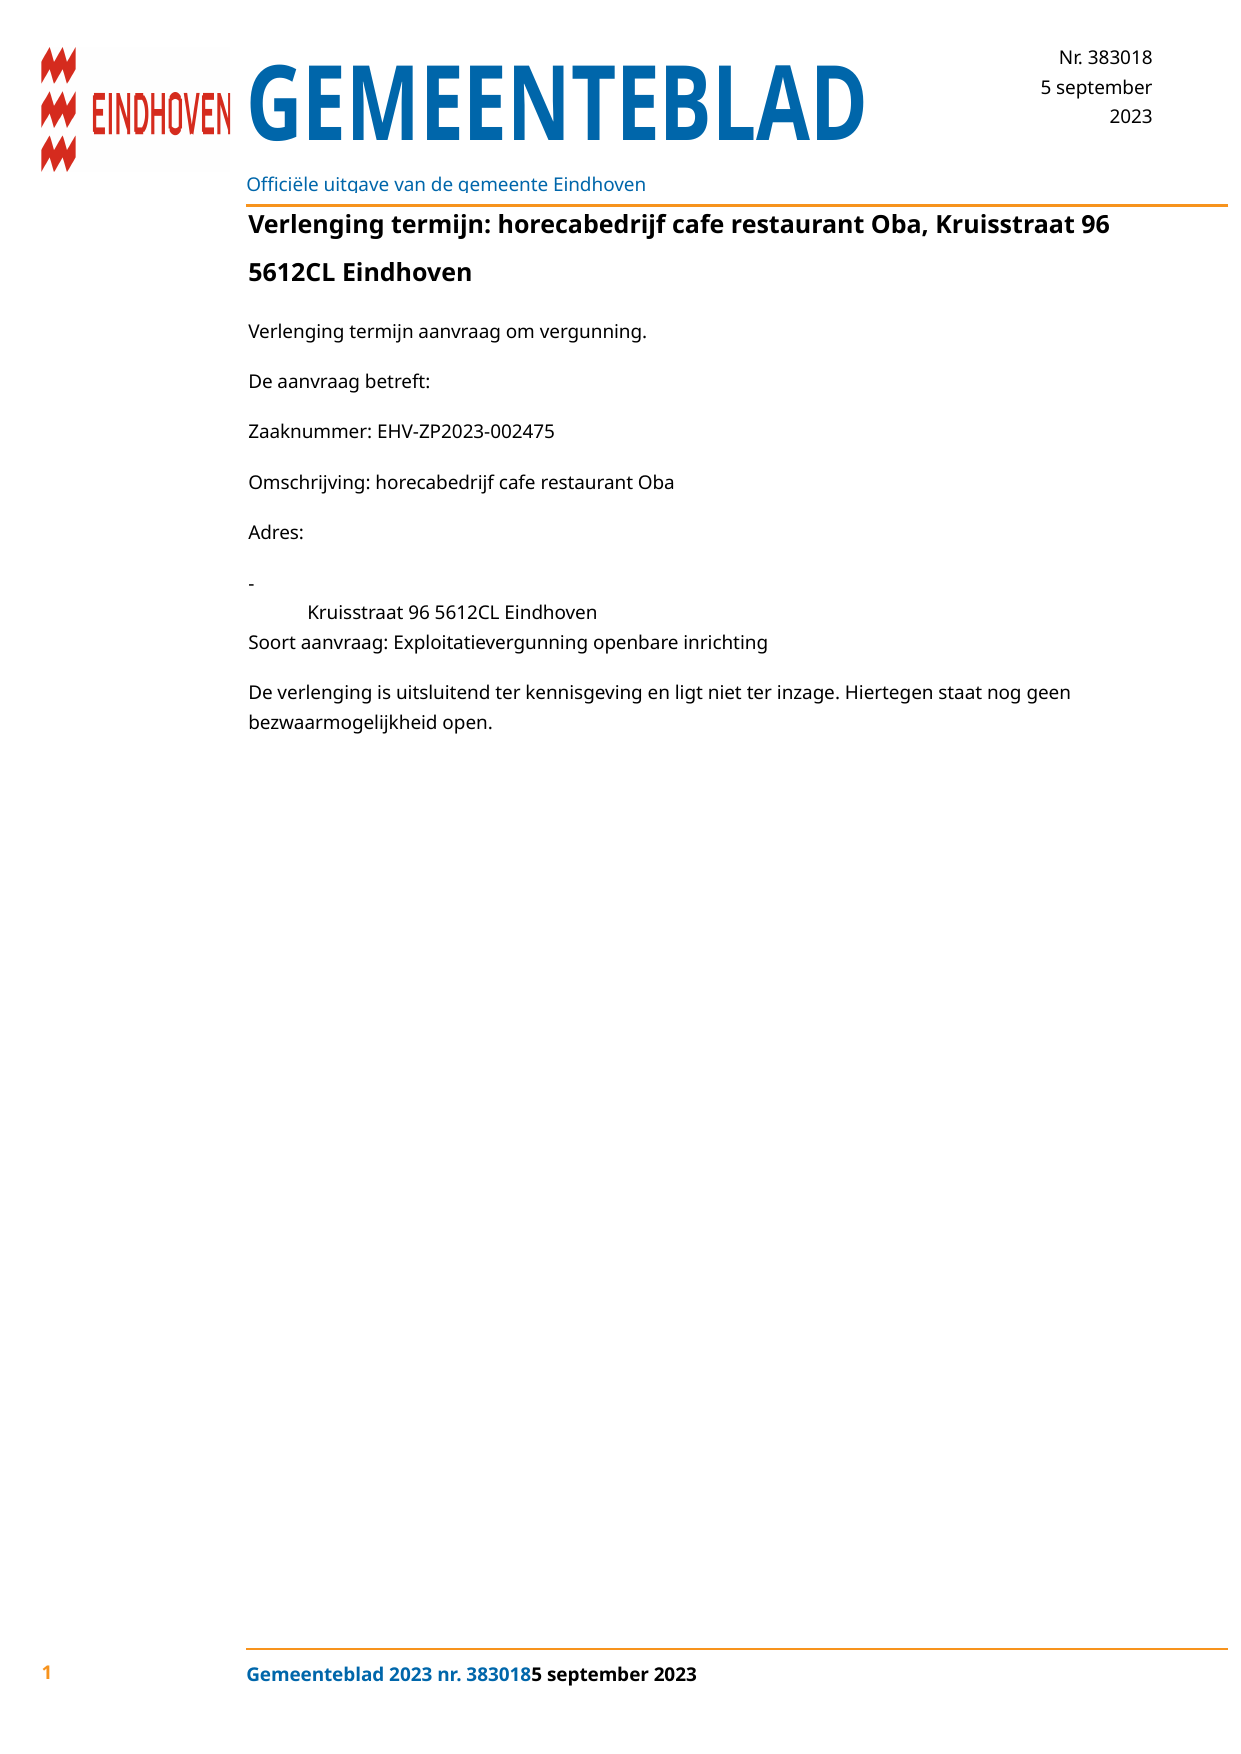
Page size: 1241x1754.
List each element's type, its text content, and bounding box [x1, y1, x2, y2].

text De verlenging is uitsluitend ter kennisgeving en ligt niet ter inzage. Hiertegen staat nog geen bezwaarmogelijkheid open. [248, 679, 1152, 735]
text Omschrijving: horecabedrijf cafe restaurant Oba [248, 469, 1152, 495]
text Verlenging termijn: horecabedrijf cafe restaurant Oba, Kruisstraat 96 5612CL Eindhoven [248, 207, 1152, 288]
text Verlenging termijn aanvraag om vergunning. [248, 318, 1152, 344]
text De aanvraag betreft: [248, 368, 1152, 394]
text Adres: [248, 519, 1152, 545]
text Soort aanvraag: Exploitatievergunning openbare inrichting [248, 629, 1152, 655]
picture [41, 47, 231, 172]
list Kruisstraat 96 5612CL Eindhoven [248, 599, 1152, 625]
text Zaaknummer: EHV-ZP2023-002475 [248, 419, 1152, 444]
